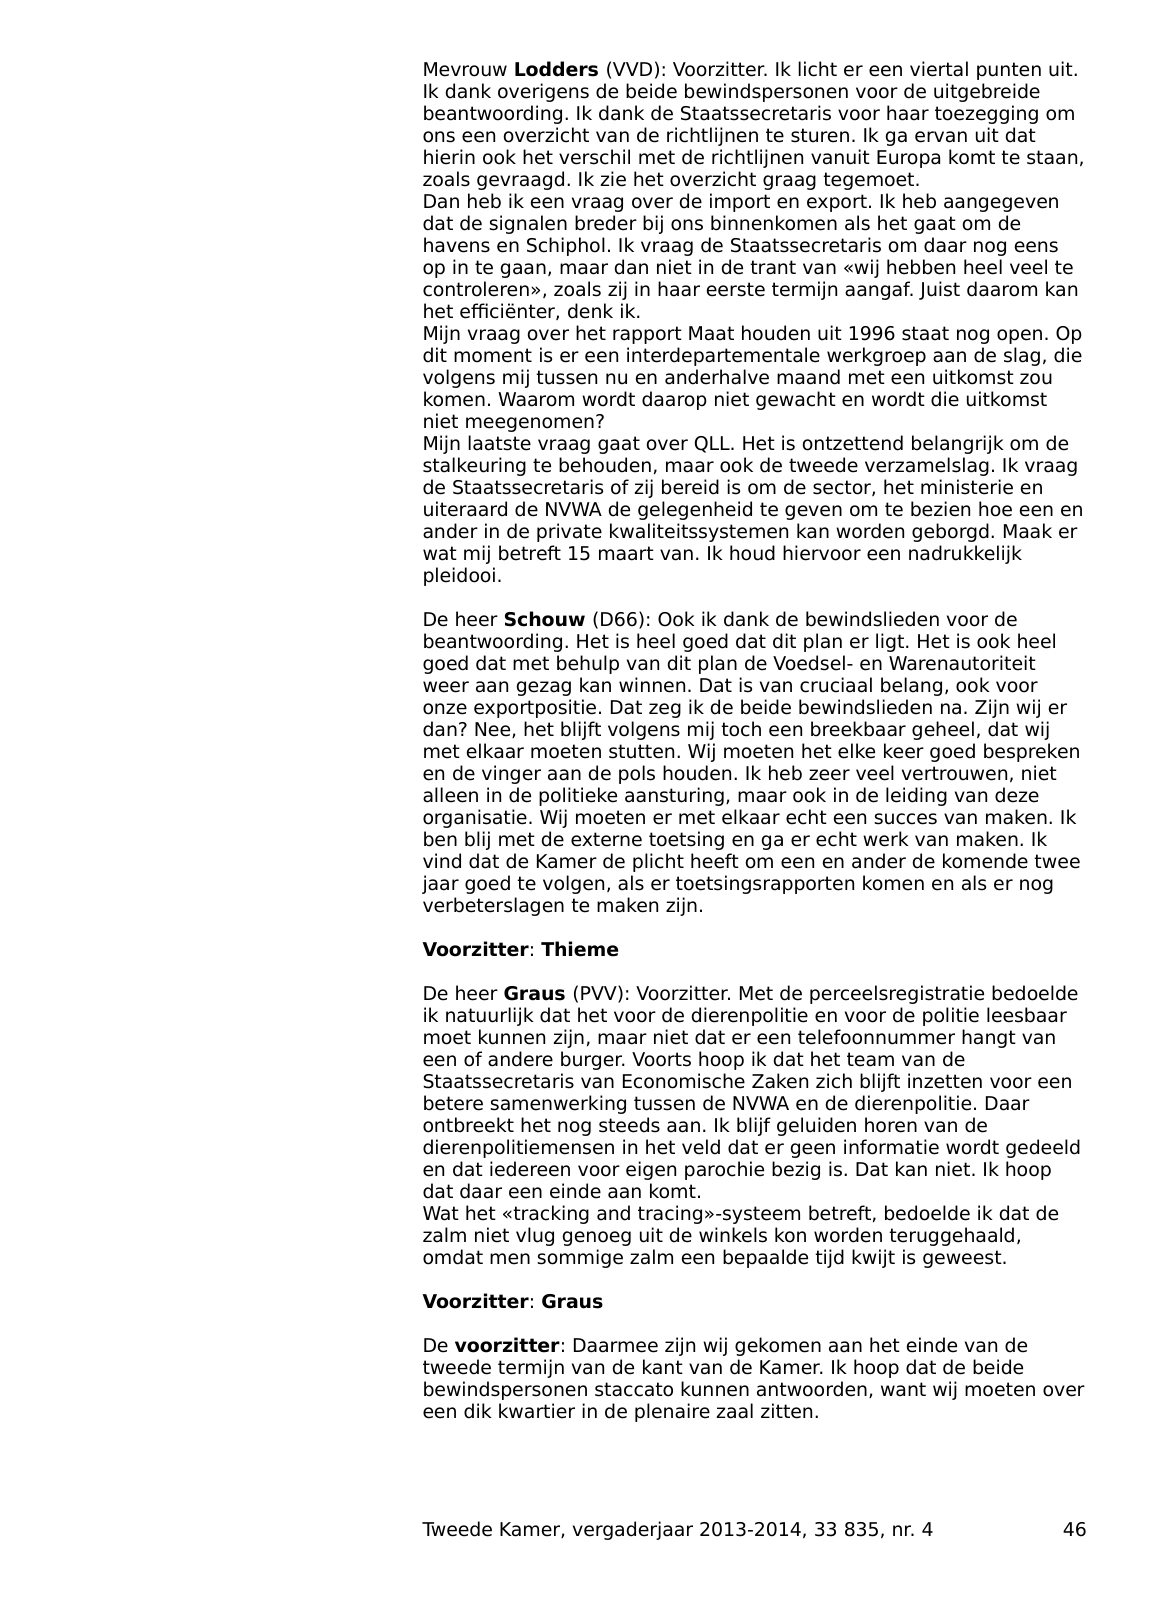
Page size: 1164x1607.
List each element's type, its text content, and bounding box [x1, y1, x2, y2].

text Voorzitter: Thieme [422, 939, 1087, 961]
text De voorzitter: Daarmee zijn wij gekomen aan het einde van de tweede termijn van de kant van de Kamer. Ik hoop dat de beide bewindspersonen staccato kunnen antwoorden, want wij moeten over een dik kwartier in de plenaire zaal zitten. [422, 1335, 1087, 1423]
text Wat het «tracking and tracing»-systeem betreft, bedoelde ik dat de zalm niet vlug genoeg uit de winkels kon worden teruggehaald, omdat men sommige zalm een bepaalde tijd kwijt is geweest. [422, 1203, 1087, 1268]
text Mijn laatste vraag gaat over QLL. Het is ontzettend belangrijk om de stalkeuring te behouden, maar ook de tweede verzamelslag. Ik vraag de Staatssecretaris of zij bereid is om de sector, het ministerie en uiteraard de NVWA de gelegenheid te geven om te bezien hoe een en ander in de private kwaliteitssystemen kan worden geborgd. Maak er wat mij betreft 15 maart van. Ik houd hiervoor een nadrukkelijk pleidooi. [422, 433, 1087, 587]
text Mevrouw Lodders (VVD): Voorzitter. Ik licht er een viertal punten uit. Ik dank overigens de beide bewindspersonen voor de uitgebreide beantwoording. Ik dank de Staatssecretaris voor haar toezegging om ons een overzicht van de richtlijnen te sturen. Ik ga ervan uit dat hierin ook het verschil met de richtlijnen vanuit Europa komt te staan, zoals gevraagd. Ik zie het overzicht graag tegemoet. [422, 59, 1087, 191]
text Dan heb ik een vraag over de import en export. Ik heb aangegeven dat de signalen breder bij ons binnenkomen als het gaat om de havens en Schiphol. Ik vraag de Staatssecretaris om daar nog eens op in te gaan, maar dan niet in de trant van «wij hebben heel veel te controleren», zoals zij in haar eerste termijn aangaf. Juist daarom kan het efficiënter, denk ik. [422, 191, 1087, 323]
text De heer Graus (PVV): Voorzitter. Met de perceelsregistratie bedoelde ik natuurlijk dat het voor de dierenpolitie en voor de politie leesbaar moet kunnen zijn, maar niet dat er een telefoonnummer hangt van een of andere burger. Voorts hoop ik dat het team van de Staatssecretaris van Economische Zaken zich blijft inzetten voor een betere samenwerking tussen de NVWA en de dierenpolitie. Daar ontbreekt het nog steeds aan. Ik blijf geluiden horen van de dierenpolitiemensen in het veld dat er geen informatie wordt gedeeld en dat iedereen voor eigen parochie bezig is. Dat kan niet. Ik hoop dat daar een einde aan komt. [422, 983, 1087, 1203]
text De heer Schouw (D66): Ook ik dank de bewindslieden voor de beantwoording. Het is heel goed dat dit plan er ligt. Het is ook heel goed dat met behulp van dit plan de Voedsel- en Warenautoriteit weer aan gezag kan winnen. Dat is van cruciaal belang, ook voor onze exportpositie. Dat zeg ik de beide bewindslieden na. Zijn wij er dan? Nee, het blijft volgens mij toch een breekbaar geheel, dat wij met elkaar moeten stutten. Wij moeten het elke keer goed bespreken en de vinger aan de pols houden. Ik heb zeer veel vertrouwen, niet alleen in de politieke aansturing, maar ook in de leiding van deze organisatie. Wij moeten er met elkaar echt een succes van maken. Ik ben blij met de externe toetsing en ga er echt werk van maken. Ik vind dat de Kamer de plicht heeft om een en ander de komende twee jaar goed te volgen, als er toetsingsrapporten komen en als er nog verbeterslagen te maken zijn. [422, 609, 1087, 916]
text Mijn vraag over het rapport Maat houden uit 1996 staat nog open. Op dit moment is er een interdepartementale werkgroep aan de slag, die volgens mij tussen nu en anderhalve maand met een uitkomst zou komen. Waarom wordt daarop niet gewacht en wordt die uitkomst niet meegenomen? [422, 323, 1087, 433]
text Voorzitter: Graus [422, 1291, 1087, 1313]
